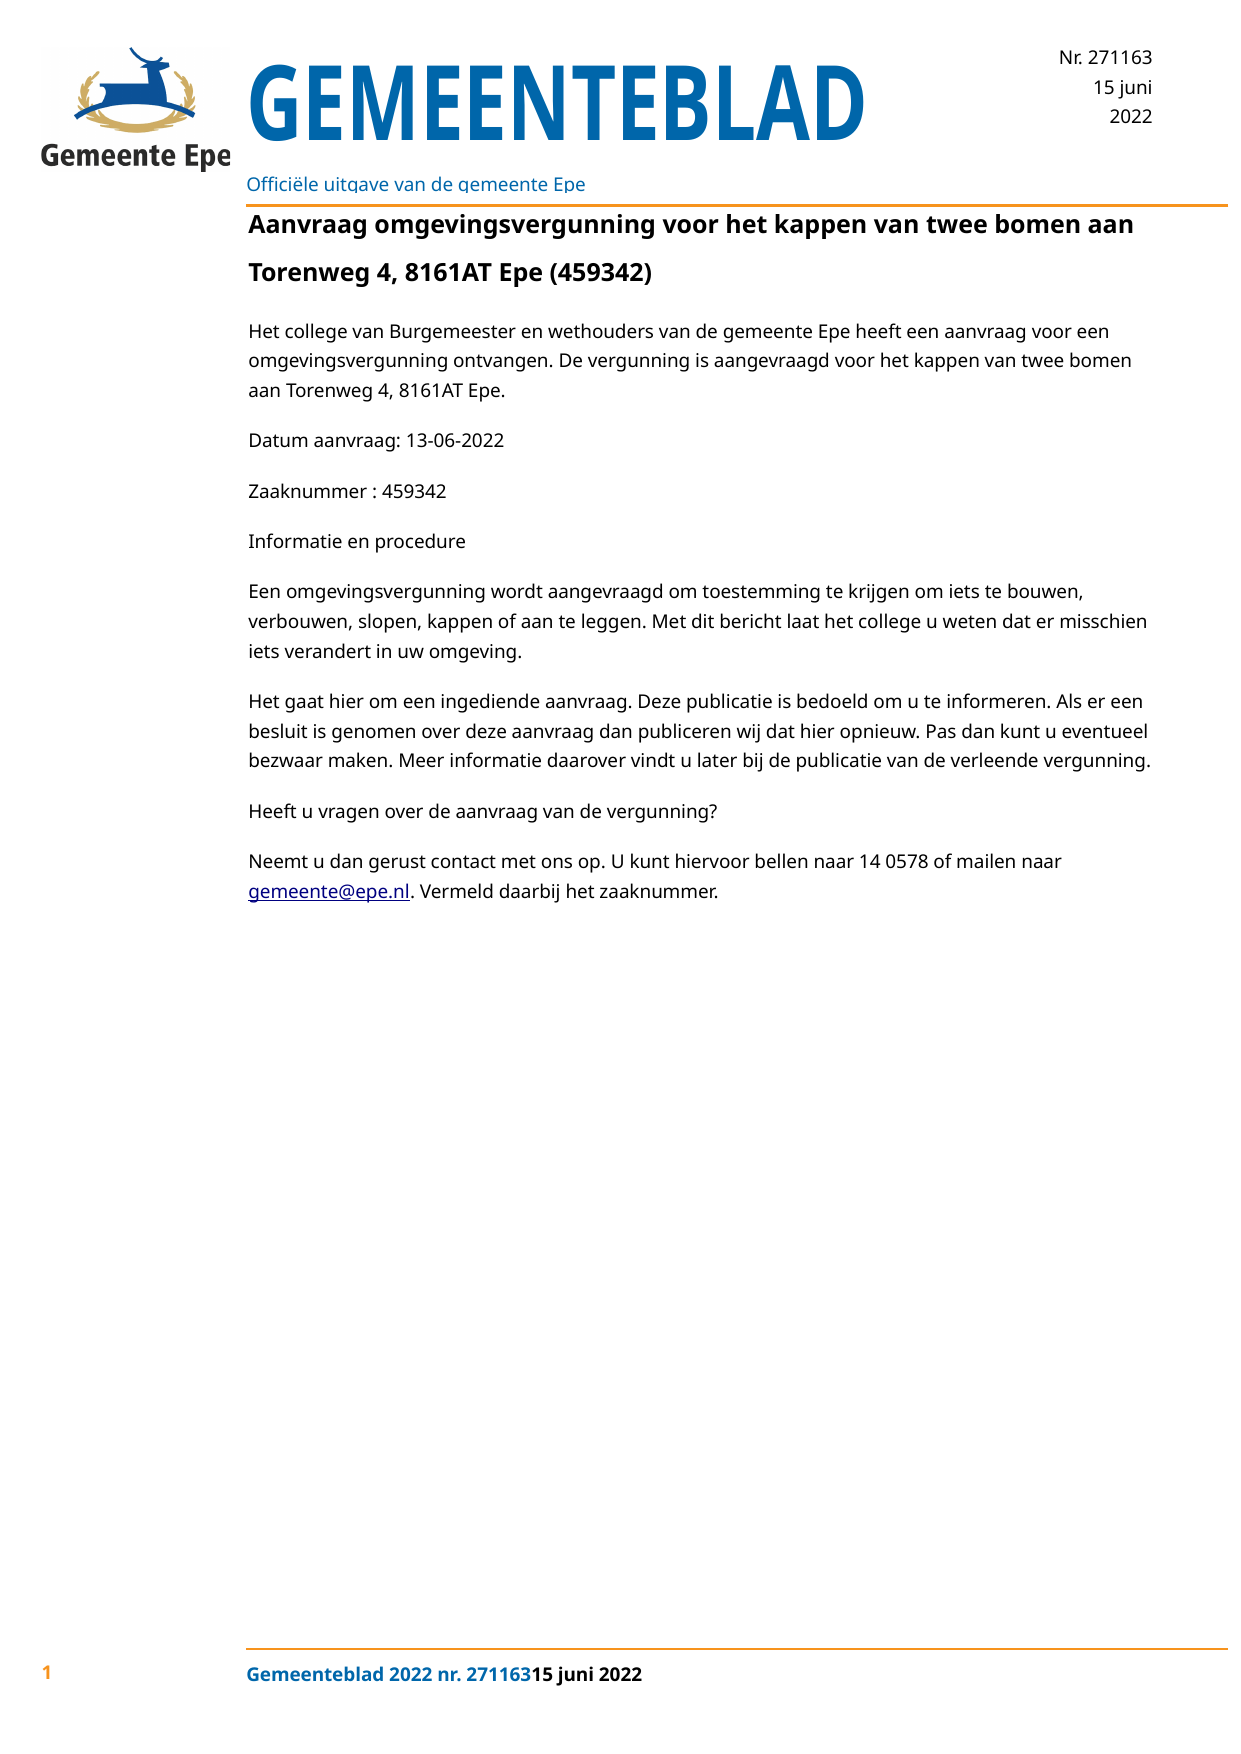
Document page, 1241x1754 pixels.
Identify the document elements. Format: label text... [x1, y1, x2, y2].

picture [41, 47, 231, 172]
text Het college van Burgemeester en wethouders van de gemeente Epe heeft een aanvraag voor een omgevingsvergunning ontvangen. De vergunning is aangevraagd voor het kappen van twee bomen aan Torenweg 4, 8161AT Epe. [248, 318, 1152, 403]
text Informatie en procedure [248, 528, 1152, 554]
text Aanvraag omgevingsvergunning voor het kappen van twee bomen aan Torenweg 4, 8161AT Epe (459342) [248, 207, 1152, 288]
text Zaaknummer : 459342 [248, 478, 1152, 504]
text Heeft u vragen over de aanvraag van de vergunning? [248, 798, 1152, 824]
text Neemt u dan gerust contact met ons op. U kunt hiervoor bellen naar 14 0578 of mailen naar gemeente@epe.nl. Vermeld daarbij het zaaknummer. [248, 848, 1152, 904]
text Datum aanvraag: 13-06-2022 [248, 427, 1152, 453]
text Een omgevingsvergunning wordt aangevraagd om toestemming te krijgen om iets te bouwen, verbouwen, slopen, kappen of aan te leggen. Met dit bericht laat het college u weten dat er misschien iets verandert in uw omgeving. [248, 579, 1152, 664]
text Het gaat hier om een ingediende aanvraag. Deze publicatie is bedoeld om u te informeren. Als er een besluit is genomen over deze aanvraag dan publiceren wij dat hier opnieuw. Pas dan kunt u eventueel bezwaar maken. Meer informatie daarover vindt u later bij de publicatie van de verleende vergunning. [248, 688, 1152, 773]
